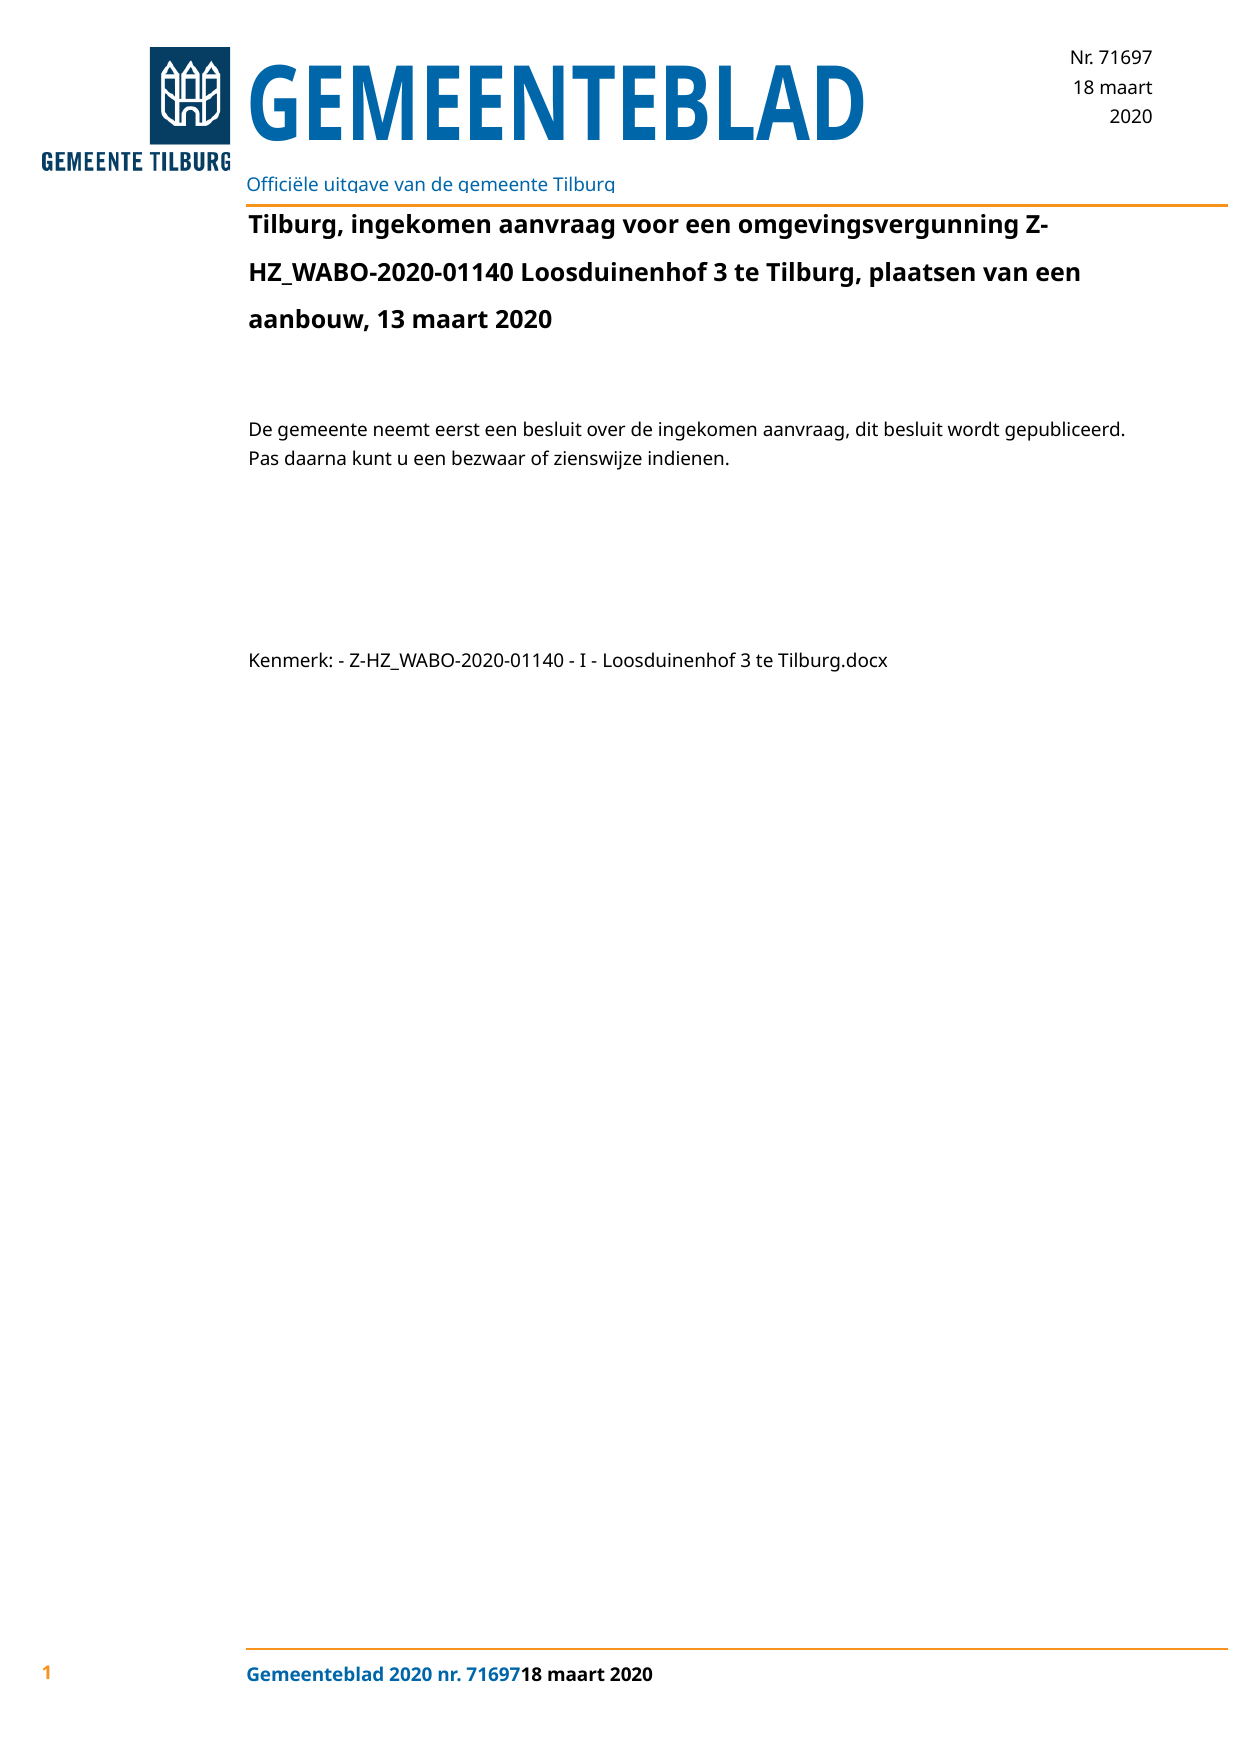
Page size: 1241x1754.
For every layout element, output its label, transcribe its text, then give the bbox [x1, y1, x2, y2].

text Tilburg, ingekomen aanvraag voor een omgevingsvergunning Z-HZ_WABO-2020-01140 Loosduinenhof 3 te Tilburg, plaatsen van een aanbouw, 13 maart 2020 [248, 207, 1152, 336]
picture [41, 47, 231, 172]
text De gemeente neemt eerst een besluit over de ingekomen aanvraag, dit besluit wordt gepubliceerd. Pas daarna kunt u een bezwaar of zienswijze indienen. [248, 416, 1152, 471]
text Kenmerk: - Z-HZ_WABO-2020-01140 - I - Loosduinenhof 3 te Tilburg.docx [248, 647, 1152, 673]
